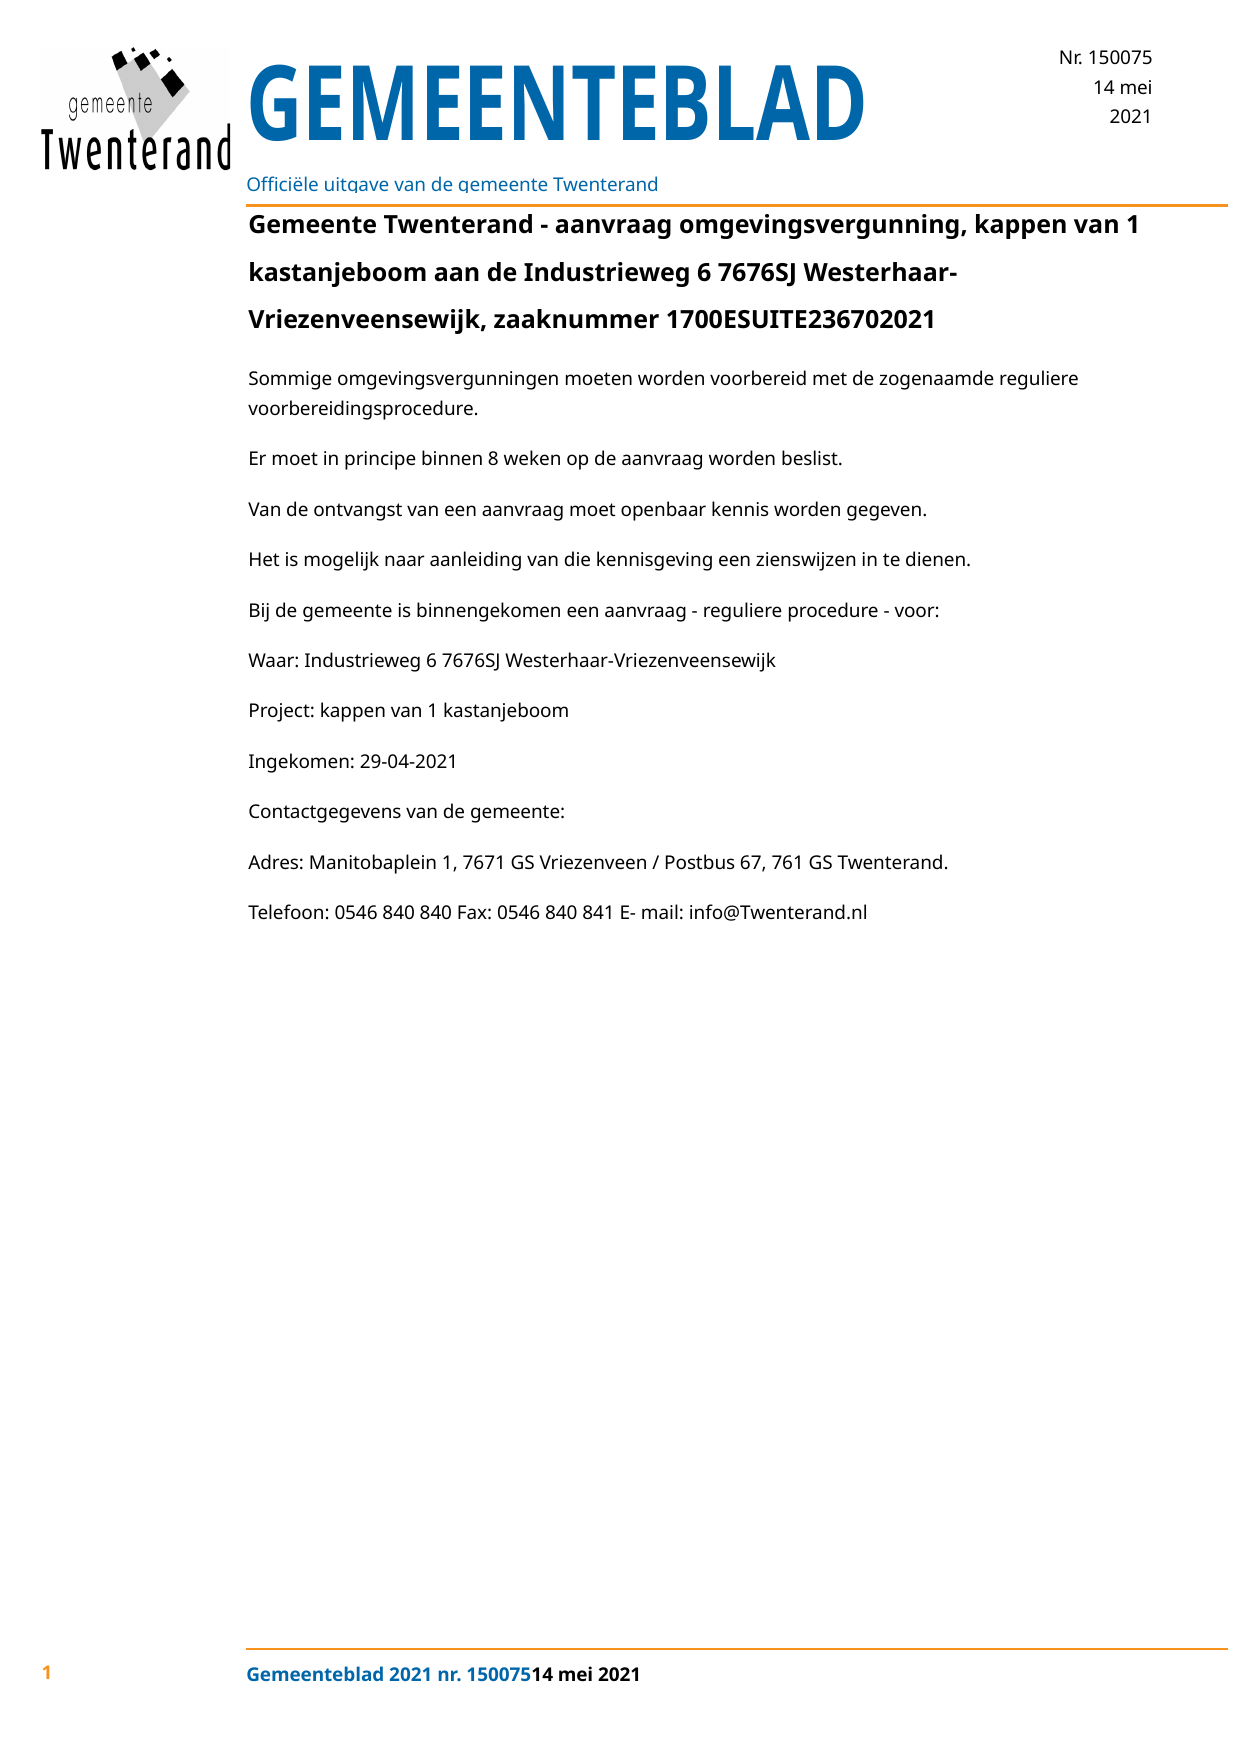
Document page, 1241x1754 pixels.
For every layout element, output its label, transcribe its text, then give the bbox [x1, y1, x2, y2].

picture [41, 47, 231, 172]
text Adres: Manitobaplein 1, 7671 GS Vriezenveen / Postbus 67, 761 GS Twenterand. [248, 849, 1152, 874]
text Er moet in principe binnen 8 weken op de aanvraag worden beslist. [248, 446, 1152, 471]
text Het is mogelijk naar aanleiding van die kennisgeving een zienswijzen in te dienen. [248, 546, 1152, 572]
text Project: kappen van 1 kastanjeboom [248, 698, 1152, 723]
text Van de ontvangst van een aanvraag moet openbaar kennis worden gegeven. [248, 496, 1152, 522]
text Ingekomen: 29-04-2021 [248, 748, 1152, 774]
text Sommige omgevingsvergunningen moeten worden voorbereid met de zogenaamde reguliere voorbereidingsprocedure. [248, 366, 1152, 421]
text Contactgegevens van de gemeente: [248, 798, 1152, 824]
text Telefoon: 0546 840 840 Fax: 0546 840 841 E- mail: info@Twenterand.nl [248, 899, 1152, 925]
text Waar: Industrieweg 6 7676SJ Westerhaar-Vriezenveensewijk [248, 647, 1152, 673]
text Bij de gemeente is binnengekomen een aanvraag - reguliere procedure - voor: [248, 597, 1152, 622]
text Gemeente Twenterand - aanvraag omgevingsvergunning, kappen van 1 kastanjeboom aan de Industrieweg 6 7676SJ Westerhaar-Vriezenveensewijk, zaaknummer 1700ESUITE236702021 [248, 207, 1152, 336]
